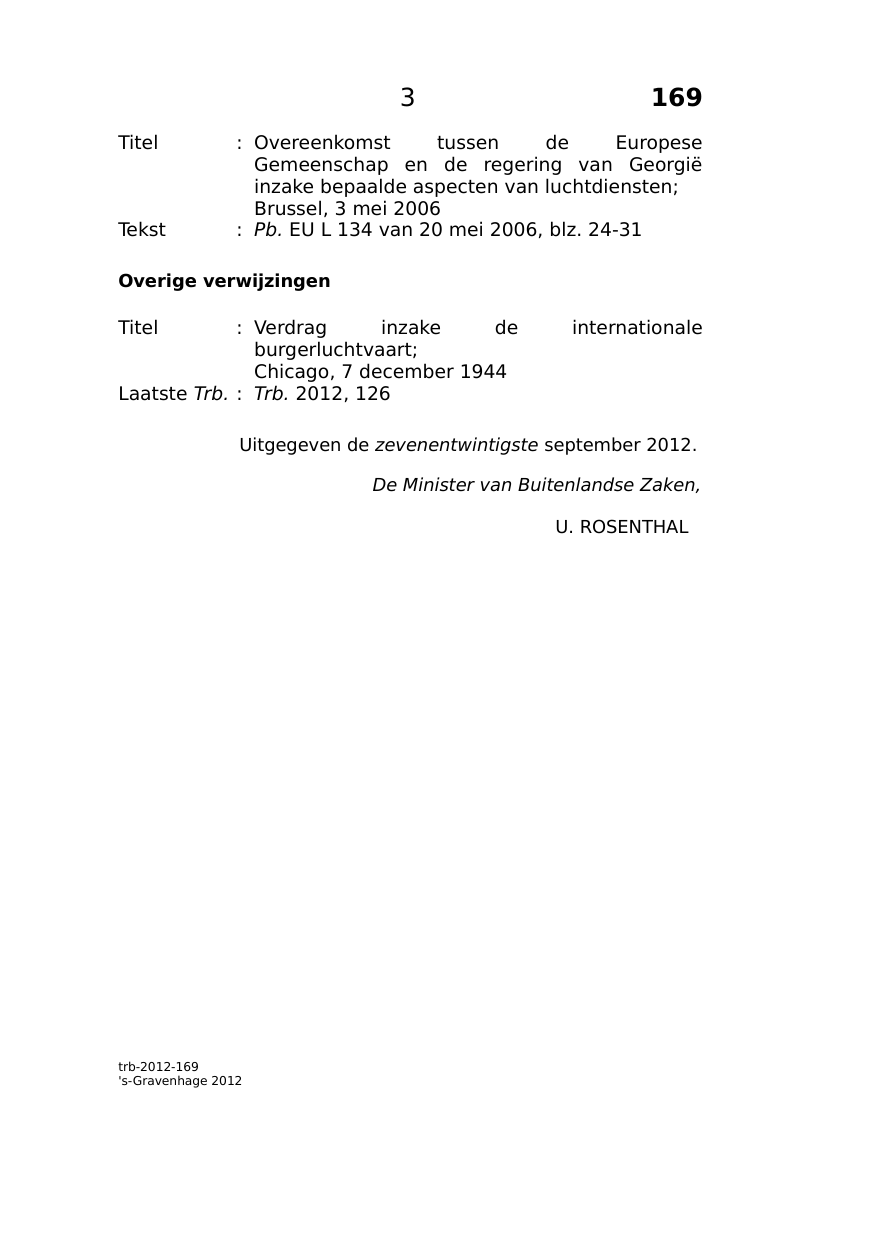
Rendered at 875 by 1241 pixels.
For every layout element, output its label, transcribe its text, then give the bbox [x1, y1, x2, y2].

text Uitgegeven de zevenentwintigste september 2012. [118, 434, 703, 455]
subtitle Overige verwijzingen [118, 271, 703, 292]
table_cell Tekst [118, 219, 236, 241]
table_header : [236, 317, 254, 383]
table_cell : [236, 219, 254, 241]
table_header Overeenkomst tussen de Europese Gemeenschap en de regering van Georgië inzake bepaalde aspecten van luchtdiensten; Brussel, 3 mei 2006 [254, 132, 703, 219]
table_header : [236, 132, 254, 219]
table_cell Trb. 2012, 126 [254, 383, 703, 404]
text De Minister van Buitenlandse Zaken, U. ROSENTHAL [118, 475, 703, 537]
text 's-Gravenhage 2012 [118, 1074, 352, 1088]
table_cell : [236, 383, 254, 404]
table_cell Laatste Trb. [118, 383, 236, 404]
table_cell Pb. EU L 134 van 20 mei 2006, blz. 24-31 [254, 219, 703, 241]
table_header Titel [118, 317, 236, 383]
table_header Titel [118, 132, 236, 219]
text trb-2012-169 [118, 1060, 352, 1074]
table_header Verdrag inzake de internationale burgerluchtvaart; Chicago, 7 december 1944 [254, 317, 703, 383]
